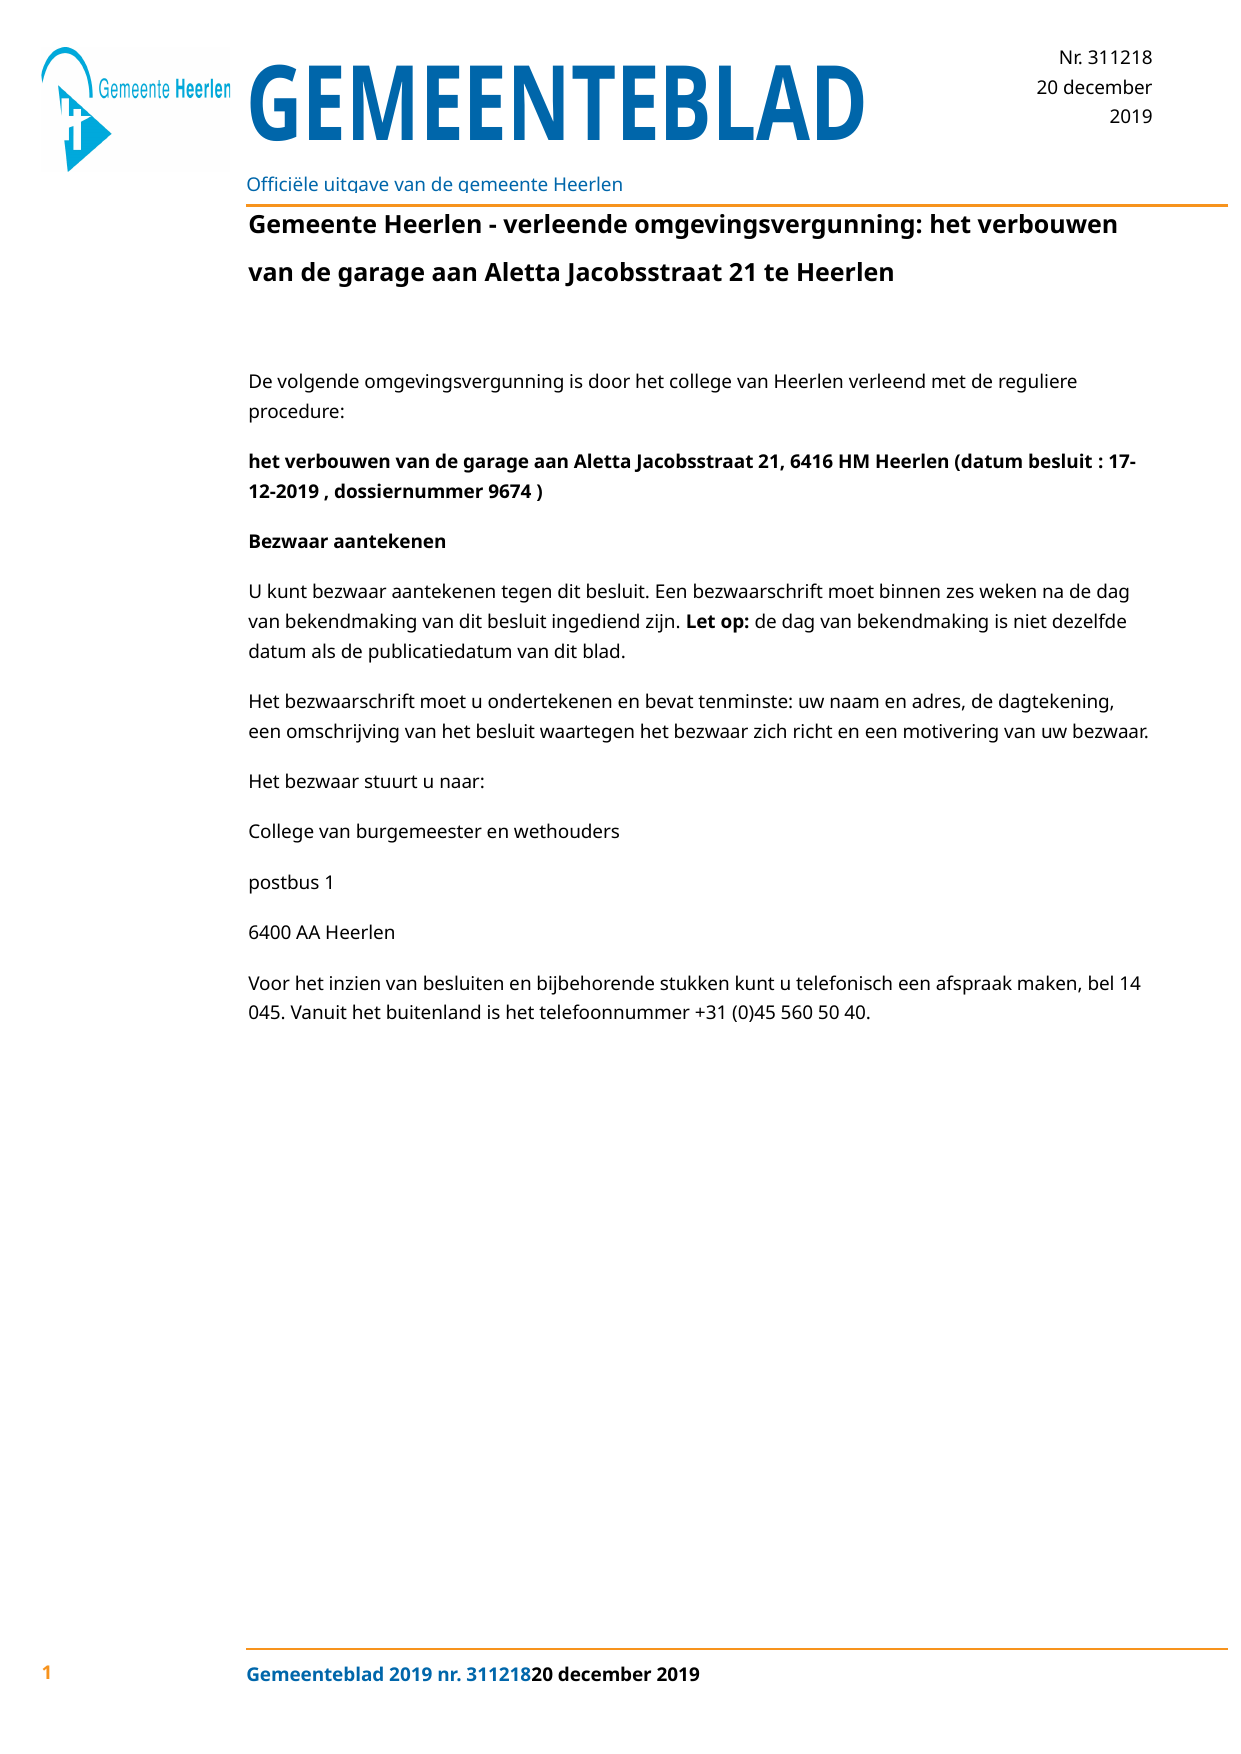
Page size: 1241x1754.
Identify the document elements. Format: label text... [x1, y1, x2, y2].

text Het bezwaar stuurt u naar: [248, 768, 1152, 794]
text postbus 1 [248, 869, 1152, 895]
picture [41, 47, 231, 172]
text Het bezwaarschrift moet u ondertekenen en bevat tenminste: uw naam en adres, de dagtekening, een omschrijving van het besluit waartegen het bezwaar zich richt en een motivering van uw bezwaar. [248, 688, 1152, 744]
text Bezwaar aantekenen [248, 528, 1152, 554]
text het verbouwen van de garage aan Aletta Jacobsstraat 21, 6416 HM Heerlen (datum besluit : 17-12-2019 , dossiernummer 9674 ) [248, 448, 1152, 504]
text College van burgemeester en wethouders [248, 819, 1152, 844]
text Gemeente Heerlen - verleende omgevingsvergunning: het verbouwen van de garage aan Aletta Jacobsstraat 21 te Heerlen [248, 207, 1152, 288]
text Voor het inzien van besluiten en bijbehorende stukken kunt u telefonisch een afspraak maken, bel 14 045. Vanuit het buitenland is het telefoonnummer +31 (0)45 560 50 40. [248, 970, 1152, 1025]
text U kunt bezwaar aantekenen tegen dit besluit. Een bezwaarschrift moet binnen zes weken na de dag van bekendmaking van dit besluit ingediend zijn. Let op: de dag van bekendmaking is niet dezelfde datum als de publicatiedatum van dit blad. [248, 579, 1152, 664]
text 6400 AA Heerlen [248, 919, 1152, 945]
picture [41, 47, 59, 70]
text De volgende omgevingsvergunning is door het college van Heerlen verleend met de reguliere procedure: [248, 368, 1152, 424]
